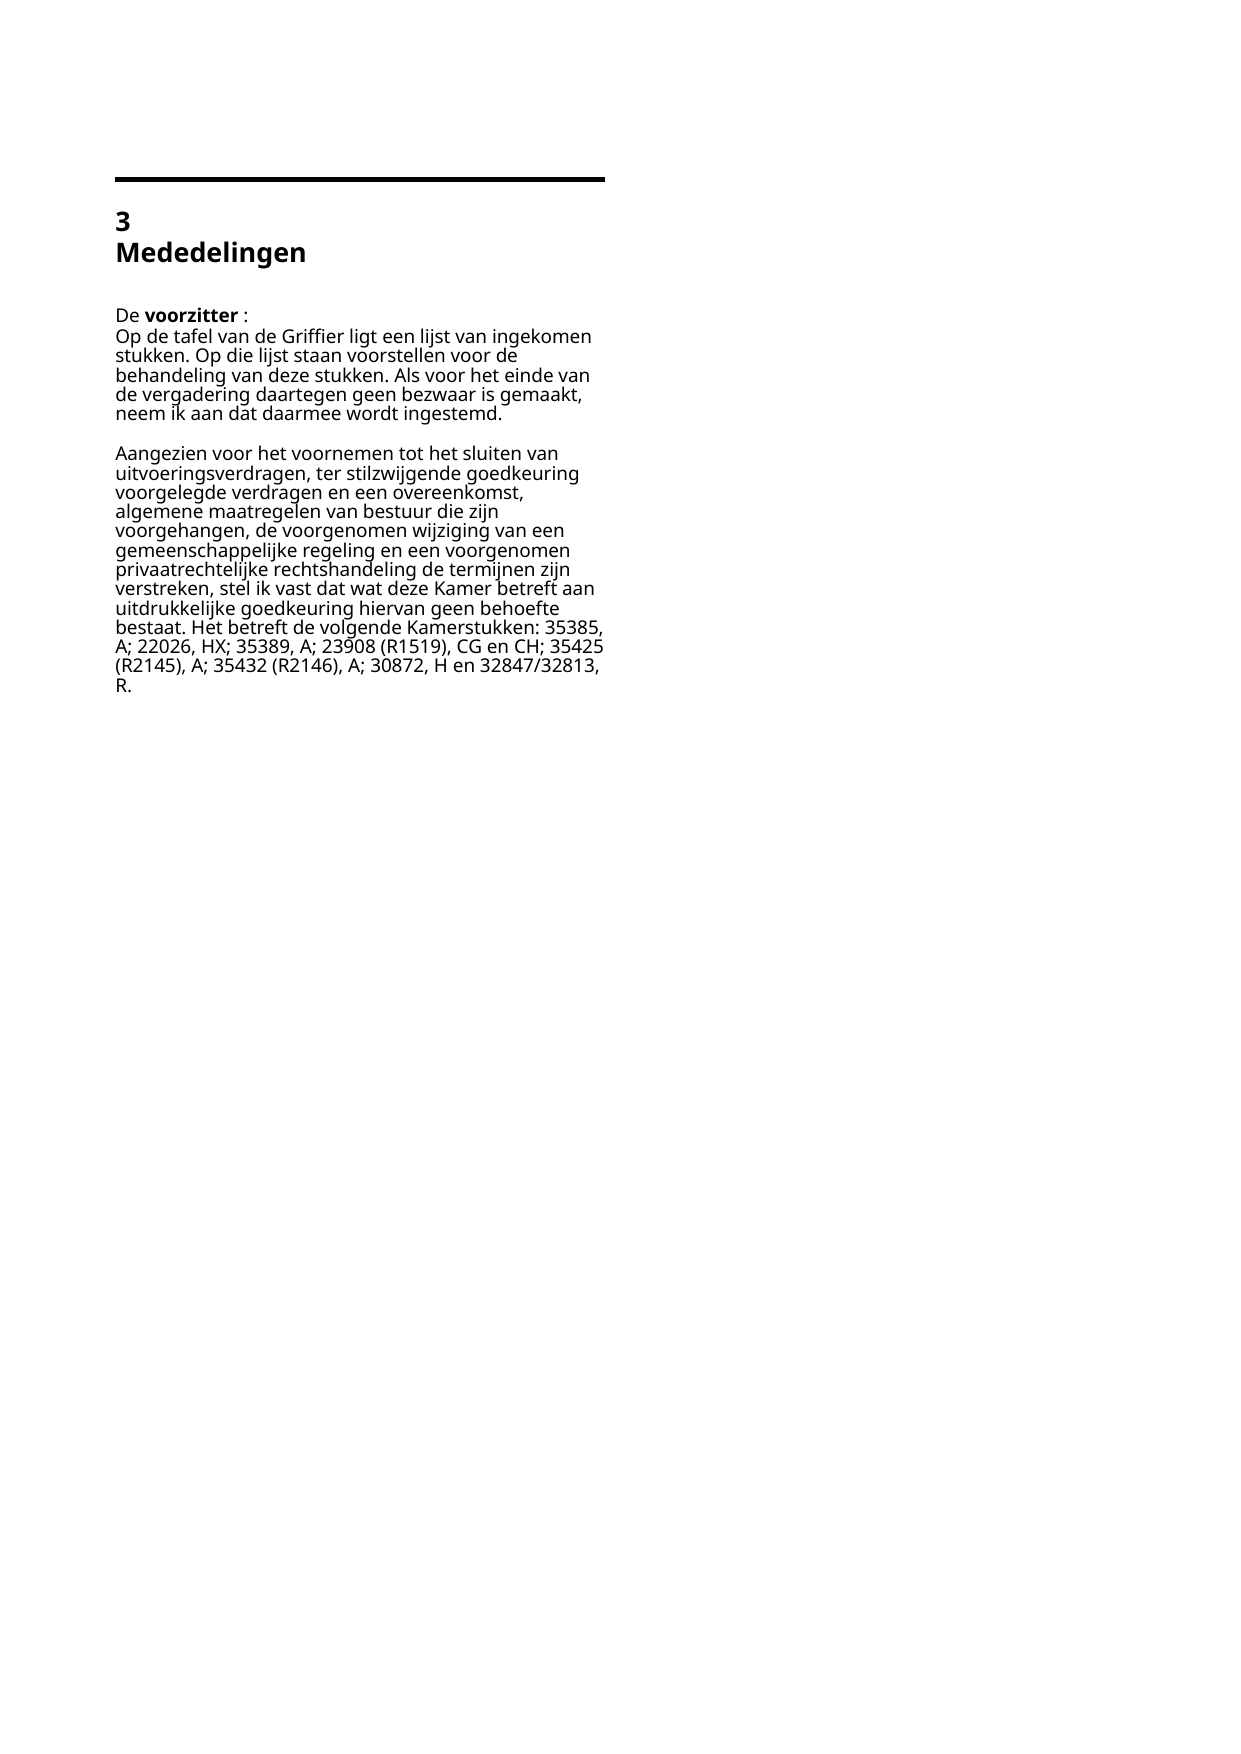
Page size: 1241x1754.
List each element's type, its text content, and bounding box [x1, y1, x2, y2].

text 3 [115, 203, 605, 239]
text Mededelingen [115, 239, 605, 283]
text Aangezien voor het voornemen tot het sluiten van uitvoeringsverdragen, ter stilzwijgende goedkeuring voorgelegde verdragen en een overeenkomst, algemene maatregelen van bestuur die zijn voorgehangen, de voorgenomen wijziging van een gemeenschappelijke regeling en een voorgenomen privaatrechtelijke rechtshandeling de termijnen zijn verstreken, stel ik vast dat wat deze Kamer betreft aan uitdrukkelijke goedkeuring hiervan geen behoefte bestaat. Het betreft de volgende Kamerstukken: 35385, A; 22026, HX; 35389, A; 23908 (R1519), CG en CH; 35425 (R2145), A; 35432 (R2146), A; 30872, H en 32847/32813, R. [115, 445, 605, 696]
text De voorzitter : [115, 302, 605, 328]
text Op de tafel van de Griffier ligt een lijst van ingekomen stukken. Op die lijst staan voorstellen voor de behandeling van deze stukken. Als voor het einde van de vergadering daartegen geen bezwaar is gemaakt, neem ik aan dat daarmee wordt ingestemd. [115, 328, 605, 424]
